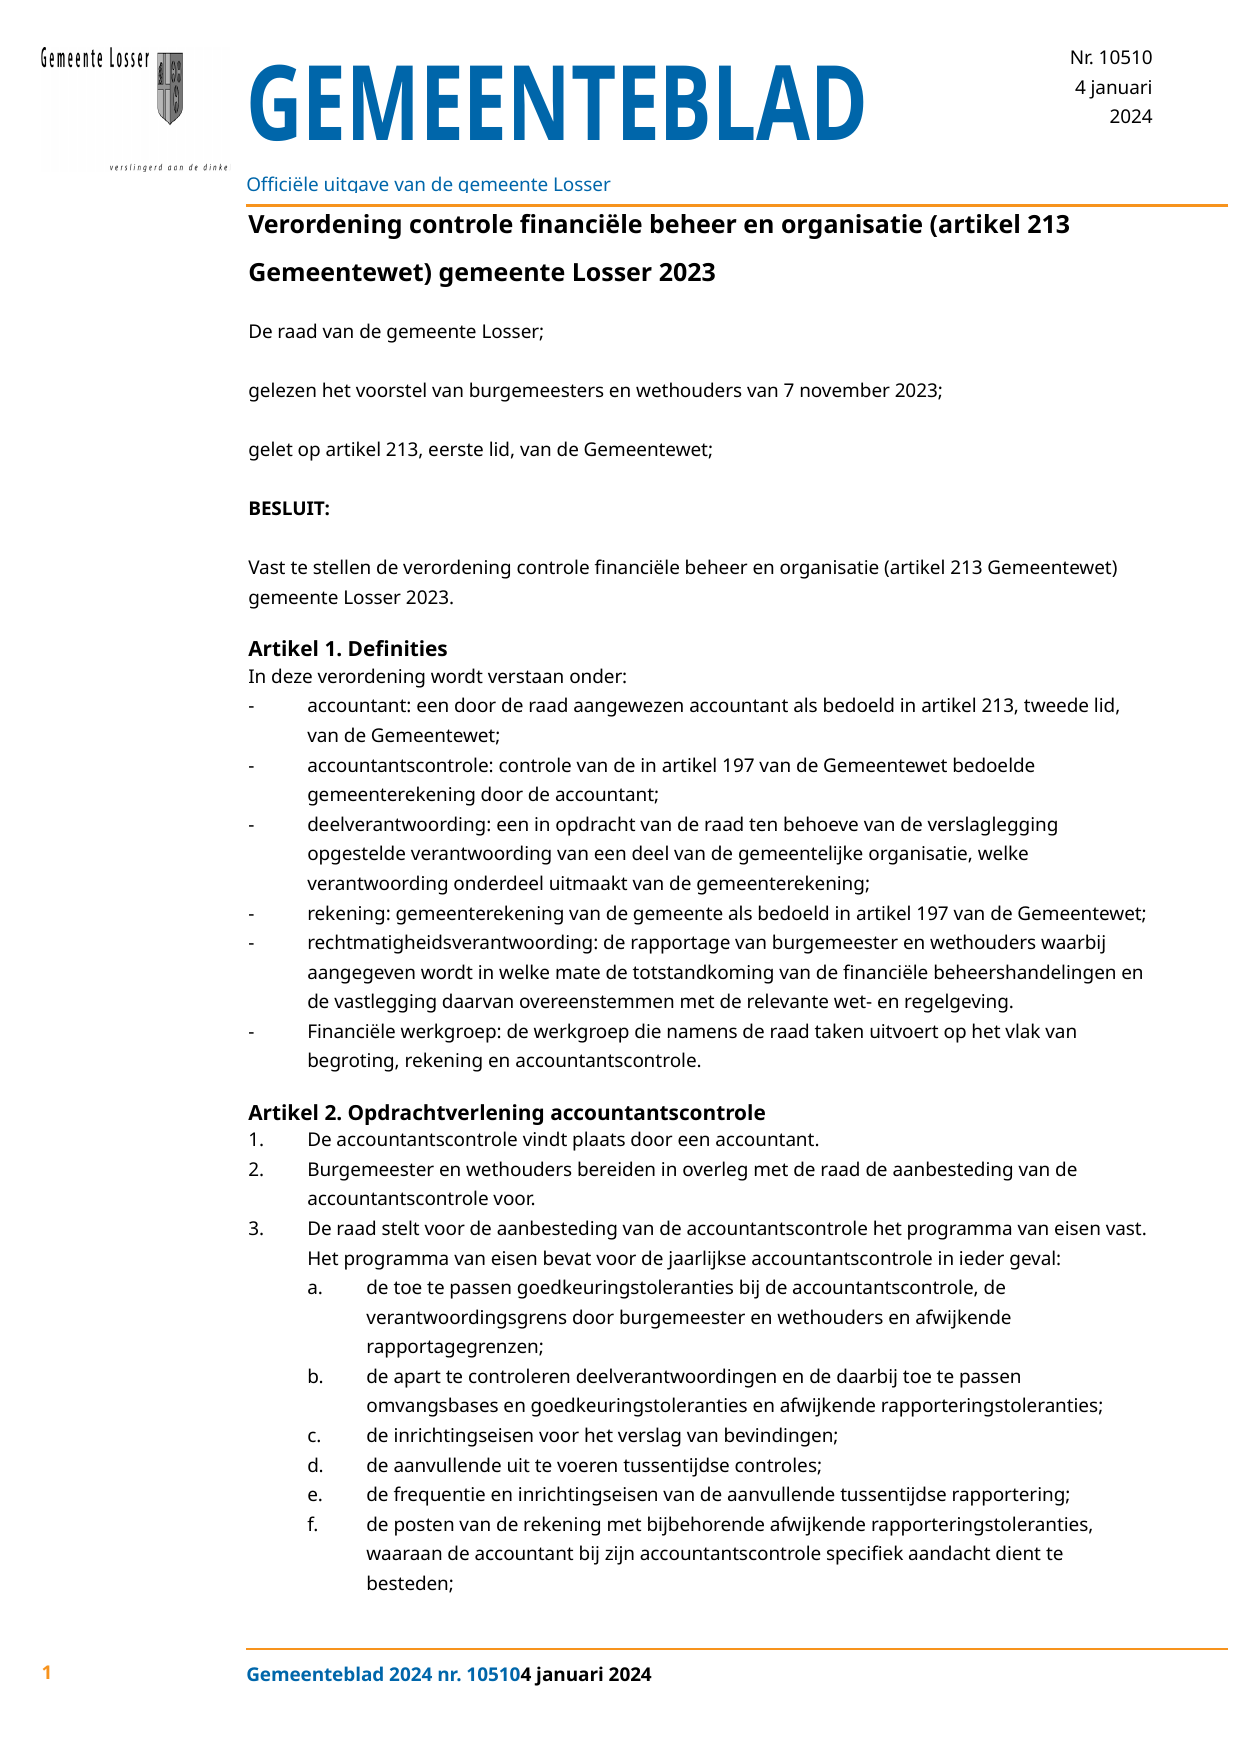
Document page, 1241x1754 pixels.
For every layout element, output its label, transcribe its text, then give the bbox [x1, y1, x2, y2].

text De raad van de gemeente Losser; [248, 318, 1152, 344]
list rechtmatigheidsverantwoording: de rapportage van burgemeester en wethouders waarbij aangegeven wordt in welke mate de totstandkoming van de financiële beheershandelingen en de vastlegging daarvan overeenstemmen met de relevante wet- en regelgeving. [248, 929, 1152, 1014]
text In deze verordening wordt verstaan onder: [248, 663, 1152, 689]
list de aanvullende uit te voeren tussentijdse controles; [307, 1452, 1152, 1478]
text Verordening controle financiële beheer en organisatie (artikel 213 Gemeentewet) gemeente Losser 2023 [248, 207, 1152, 288]
text gelet op artikel 213, eerste lid, van de Gemeentewet; [248, 436, 1152, 462]
list accountantscontrole: controle van de in artikel 197 van de Gemeentewet bedoelde gemeenterekening door de accountant; [248, 752, 1152, 807]
list deelverantwoording: een in opdracht van de raad ten behoeve van de verslaglegging opgestelde verantwoording van een deel van de gemeentelijke organisatie, welke verantwoording onderdeel uitmaakt van de gemeenterekening; [248, 811, 1152, 896]
list De raad stelt voor de aanbesteding van de accountantscontrole het programma van eisen vast. Het programma van eisen bevat voor de jaarlijkse accountantscontrole in ieder geval: [248, 1215, 1152, 1271]
list de posten van de rekening met bijbehorende afwijkende rapporteringstoleranties, waaraan de accountant bij zijn accountantscontrole specifiek aandacht dient te besteden; [307, 1511, 1152, 1596]
list de inrichtingseisen voor het verslag van bevindingen; [307, 1422, 1152, 1448]
list de apart te controleren deelverantwoordingen en de daarbij toe te passen omvangsbases en goedkeuringstoleranties en afwijkende rapporteringstoleranties; [307, 1363, 1152, 1418]
list de frequentie en inrichtingseisen van de aanvullende tussentijdse rapportering; [307, 1481, 1152, 1507]
list Financiële werkgroep: de werkgroep die namens de raad taken uitvoert op het vlak van begroting, rekening en accountantscontrole. [248, 1018, 1152, 1073]
text Vast te stellen de verordening controle financiële beheer en organisatie (artikel 213 Gemeentewet) gemeente Losser 2023. [248, 554, 1152, 610]
list rekening: gemeenterekening van de gemeente als bedoeld in artikel 197 van de Gemeentewet; [248, 900, 1152, 925]
list de toe te passen goedkeuringstoleranties bij de accountantscontrole, de verantwoordingsgrens door burgemeester en wethouders en afwijkende rapportagegrenzen; [307, 1274, 1152, 1359]
text BESLUIT: [248, 495, 1152, 521]
text gelezen het voorstel van burgemeesters en wethouders van 7 november 2023; [248, 377, 1152, 403]
picture [41, 47, 231, 172]
text Artikel 1. Definities [248, 634, 1152, 663]
text Artikel 2. Opdrachtverlening accountantscontrole [248, 1098, 1152, 1126]
list De accountantscontrole vindt plaats door een accountant. [248, 1126, 1152, 1152]
list Burgemeester en wethouders bereiden in overleg met de raad de aanbesteding van de accountantscontrole voor. [248, 1156, 1152, 1211]
list accountant: een door de raad aangewezen accountant als bedoeld in artikel 213, tweede lid, van de Gemeentewet; [248, 693, 1152, 748]
